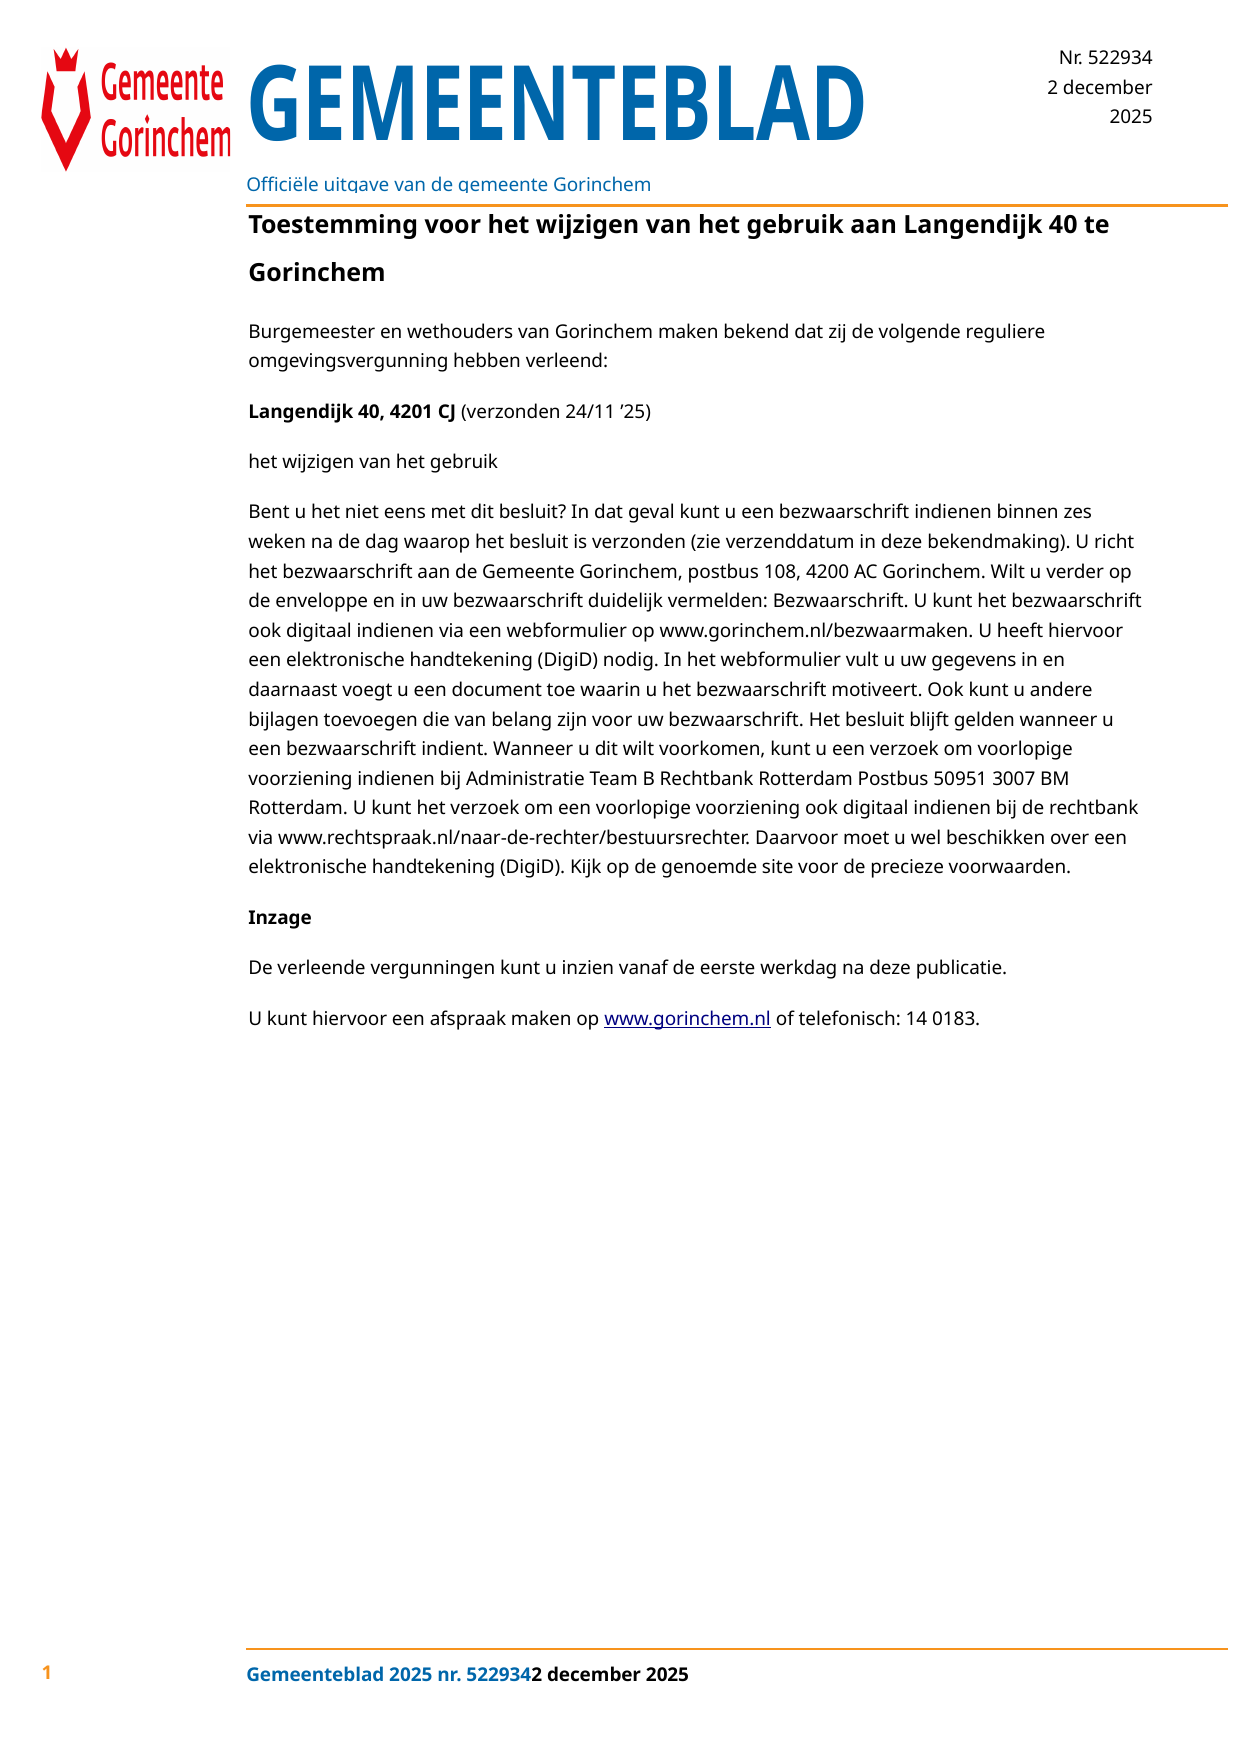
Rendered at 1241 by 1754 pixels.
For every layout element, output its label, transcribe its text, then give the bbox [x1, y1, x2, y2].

text U kunt hiervoor een afspraak maken op www.gorinchem.nl of telefonisch: 14 0183. [248, 1005, 1152, 1031]
text Langendijk 40, 4201 CJ (verzonden 24/11 ’25) [248, 398, 1152, 424]
text Inzage [248, 904, 1152, 930]
picture [41, 47, 231, 172]
text Toestemming voor het wijzigen van het gebruik aan Langendijk 40 te Gorinchem [248, 207, 1152, 288]
text Burgemeester en wethouders van Gorinchem maken bekend dat zij de volgende reguliere omgevingsvergunning hebben verleend: [248, 318, 1152, 373]
text De verleende vergunningen kunt u inzien vanaf de eerste werkdag na deze publicatie. [248, 954, 1152, 980]
text Bent u het niet eens met dit besluit? In dat geval kunt u een bezwaarschrift indienen binnen zes weken na de dag waarop het besluit is verzonden (zie verzenddatum in deze bekendmaking). U richt het bezwaarschrift aan de Gemeente Gorinchem, postbus 108, 4200 AC Gorinchem. Wilt u verder op de enveloppe en in uw bezwaarschrift duidelijk vermelden: Bezwaarschrift. U kunt het bezwaarschrift ook digitaal indienen via een webformulier op www.gorinchem.nl/bezwaarmaken. U heeft hiervoor een elektronische handtekening (DigiD) nodig. In het webformulier vult u uw gegevens in en daarnaast voegt u een document toe waarin u het bezwaarschrift motiveert. Ook kunt u andere bijlagen toevoegen die van belang zijn voor uw bezwaarschrift. Het besluit blijft gelden wanneer u een bezwaarschrift indient. Wanneer u dit wilt voorkomen, kunt u een verzoek om voorlopige voorziening indienen bij Administratie Team B Rechtbank Rotterdam Postbus 50951 3007 BM Rotterdam. U kunt het verzoek om een voorlopige voorziening ook digitaal indienen bij de rechtbank via www.rechtspraak.nl/naar-de-rechter/bestuursrechter. Daarvoor moet u wel beschikken over een elektronische handtekening (DigiD). Kijk op de genoemde site voor de precieze voorwaarden. [248, 499, 1152, 879]
text het wijzigen van het gebruik [248, 448, 1152, 474]
